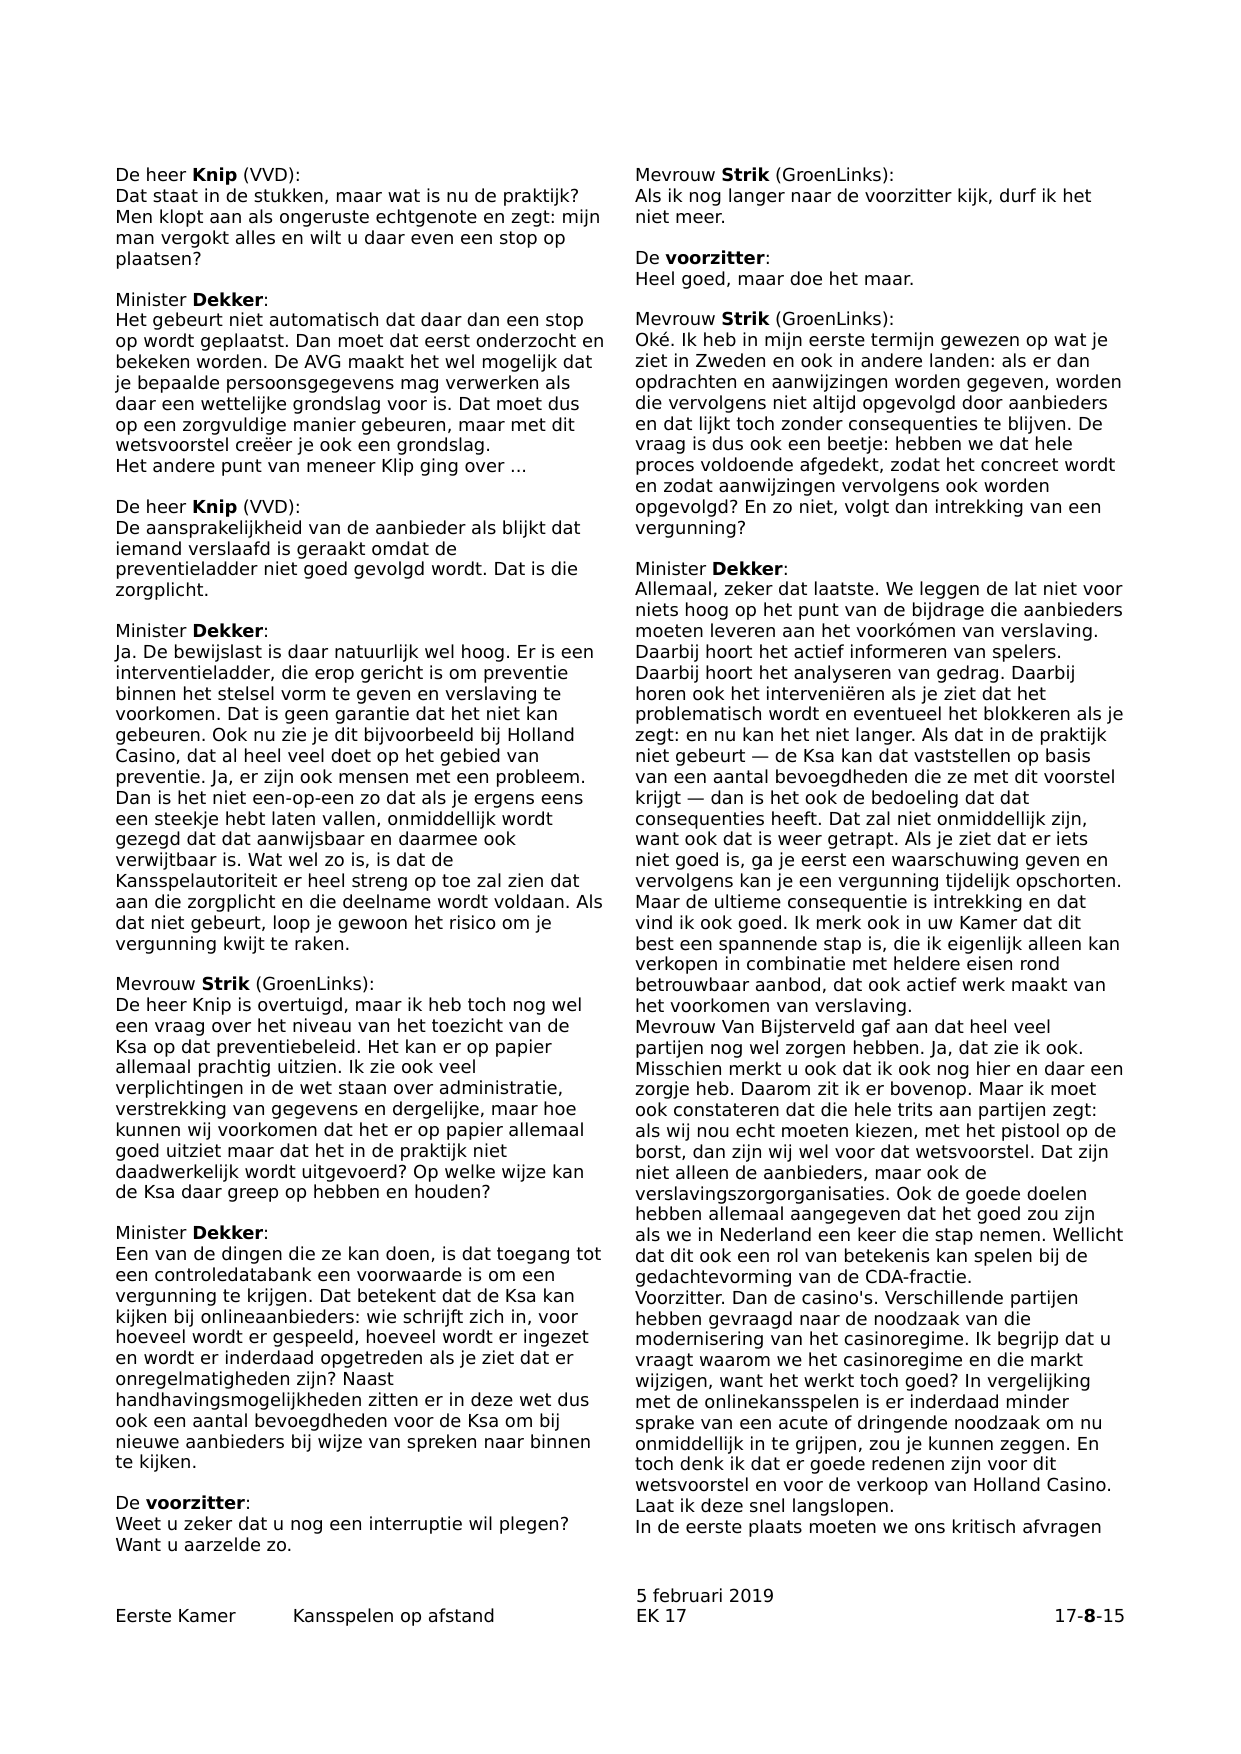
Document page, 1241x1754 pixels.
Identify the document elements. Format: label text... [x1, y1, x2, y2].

text Minister Dekker: [115, 289, 605, 310]
text Het gebeurt niet automatisch dat daar dan een stop op wordt geplaatst. Dan moet dat eerst onderzocht en bekeken worden. De AVG maakt het wel mogelijk dat je bepaalde persoonsgegevens mag verwerken als daar een wettelijke grondslag voor is. Dat moet dus op een zorgvuldige manier gebeuren, maar met dit wetsvoorstel creëer je ook een grondslag. [115, 310, 605, 456]
text De heer Knip (VVD): [115, 165, 605, 186]
text Oké. Ik heb in mijn eerste termijn gewezen op wat je ziet in Zweden en ook in andere landen: als er dan opdrachten en aanwijzingen worden gegeven, worden die vervolgens niet altijd opgevolgd door aanbieders en dat lijkt toch zonder consequenties te blijven. De vraag is dus ook een beetje: hebben we dat hele proces voldoende afgedekt, zodat het concreet wordt en zodat aanwijzingen vervolgens ook worden opgevolgd? En zo niet, volgt dan intrekking van een vergunning? [635, 330, 1125, 538]
text De voorzitter: [635, 248, 1125, 268]
text Minister Dekker: [115, 621, 605, 642]
text De voorzitter: [115, 1493, 605, 1514]
text Heel goed, maar doe het maar. [635, 268, 1125, 289]
text De heer Knip is overtuigd, maar ik heb toch nog wel een vraag over het niveau van het toezicht van de Ksa op dat preventiebeleid. Het kan er op papier allemaal prachtig uitzien. Ik zie ook veel verplichtingen in de wet staan over administratie, verstrekking van gegevens en dergelijke, maar hoe kunnen wij voorkomen dat het er op papier allemaal goed uitziet maar dat het in de praktijk niet daadwerkelijk wordt uitgevoerd? Op welke wijze kan de Ksa daar greep op hebben en houden? [115, 995, 605, 1203]
text Dat staat in de stukken, maar wat is nu de praktijk? Men klopt aan als ongeruste echtgenote en zegt: mijn man vergokt alles en wilt u daar even een stop op plaatsen? [115, 186, 605, 269]
text In de eerste plaats moeten we ons kritisch afvragen [635, 1517, 1125, 1537]
text De heer Knip (VVD): [115, 497, 605, 517]
text Allemaal, zeker dat laatste. We leggen de lat niet voor niets hoog op het punt van de bijdrage die aanbieders moeten leveren aan het voorkómen van verslaving. Daarbij hoort het actief informeren van spelers. Daarbij hoort het analyseren van gedrag. Daarbij horen ook het interveniëren als je ziet dat het problematisch wordt en eventueel het blokkeren als je zegt: en nu kan het niet langer. Als dat in de praktijk niet gebeurt — de Ksa kan dat vaststellen op basis van een aantal bevoegdheden die ze met dit voorstel krijgt — dan is het ook de bedoeling dat dat consequenties heeft. Dat zal niet onmiddellijk zijn, want ook dat is weer getrapt. Als je ziet dat er iets niet goed is, ga je eerst een waarschuwing geven en vervolgens kan je een vergunning tijdelijk opschorten. Maar de ultieme consequentie is intrekking en dat vind ik ook goed. Ik merk ook in uw Kamer dat dit best een spannende stap is, die ik eigenlijk alleen kan verkopen in combinatie met heldere eisen rond betrouwbaar aanbod, dat ook actief werk maakt van het voorkomen van verslaving. [635, 579, 1125, 1017]
text Voorzitter. Dan de casino's. Verschillende partijen hebben gevraagd naar de noodzaak van die modernisering van het casinoregime. Ik begrijp dat u vraagt waarom we het casinoregime en die markt wijzigen, want het werkt toch goed? In vergelijking met de onlinekansspelen is er inderdaad minder sprake van een acute of dringende noodzaak om nu onmiddellijk in te grijpen, zou je kunnen zeggen. En toch denk ik dat er goede redenen zijn voor dit wetsvoorstel en voor de verkoop van Holland Casino. Laat ik deze snel langslopen. [635, 1287, 1125, 1517]
text Mevrouw Strik (GroenLinks): [635, 165, 1125, 186]
text Minister Dekker: [115, 1223, 605, 1244]
text Het andere punt van meneer Klip ging over ... [115, 456, 605, 477]
text Mevrouw Strik (GroenLinks): [115, 974, 605, 995]
text Weet u zeker dat u nog een interruptie wil plegen? Want u aarzelde zo. [115, 1514, 605, 1555]
text De aansprakelijkheid van de aanbieder als blijkt dat iemand verslaafd is geraakt omdat de preventieladder niet goed gevolgd wordt. Dat is die zorgplicht. [115, 517, 605, 601]
text Als ik nog langer naar de voorzitter kijk, durf ik het niet meer. [635, 186, 1125, 228]
text Ja. De bewijslast is daar natuurlijk wel hoog. Er is een interventieladder, die erop gericht is om preventie binnen het stelsel vorm te geven en verslaving te voorkomen. Dat is geen garantie dat het niet kan gebeuren. Ook nu zie je dit bijvoorbeeld bij Holland Casino, dat al heel veel doet op het gebied van preventie. Ja, er zijn ook mensen met een probleem. Dan is het niet een-op-een zo dat als je ergens eens een steekje hebt laten vallen, onmiddellijk wordt gezegd dat dat aanwijsbaar en daarmee ook verwijtbaar is. Wat wel zo is, is dat de Kansspelautoriteit er heel streng op toe zal zien dat aan die zorgplicht en die deelname wordt voldaan. Als dat niet gebeurt, loop je gewoon het risico om je vergunning kwijt te raken. [115, 642, 605, 954]
text Een van de dingen die ze kan doen, is dat toegang tot een controledatabank een voorwaarde is om een vergunning te krijgen. Dat betekent dat de Ksa kan kijken bij onlineaanbieders: wie schrijft zich in, voor hoeveel wordt er gespeeld, hoeveel wordt er ingezet en wordt er inderdaad opgetreden als je ziet dat er onregelmatigheden zijn? Naast handhavingsmogelijkheden zitten er in deze wet dus ook een aantal bevoegdheden voor de Ksa om bij nieuwe aanbieders bij wijze van spreken naar binnen te kijken. [115, 1244, 605, 1473]
text Mevrouw Strik (GroenLinks): [635, 309, 1125, 330]
text Mevrouw Van Bijsterveld gaf aan dat heel veel partijen nog wel zorgen hebben. Ja, dat zie ik ook. Misschien merkt u ook dat ik ook nog hier en daar een zorgje heb. Daarom zit ik er bovenop. Maar ik moet ook constateren dat die hele trits aan partijen zegt: als wij nou echt moeten kiezen, met het pistool op de borst, dan zijn wij wel voor dat wetsvoorstel. Dat zijn niet alleen de aanbieders, maar ook de verslavingszorgorganisaties. Ook de goede doelen hebben allemaal aangegeven dat het goed zou zijn als we in Nederland een keer die stap nemen. Wellicht dat dit ook een rol van betekenis kan spelen bij de gedachtevorming van de CDA-fractie. [635, 1017, 1125, 1287]
text Minister Dekker: [635, 558, 1125, 579]
